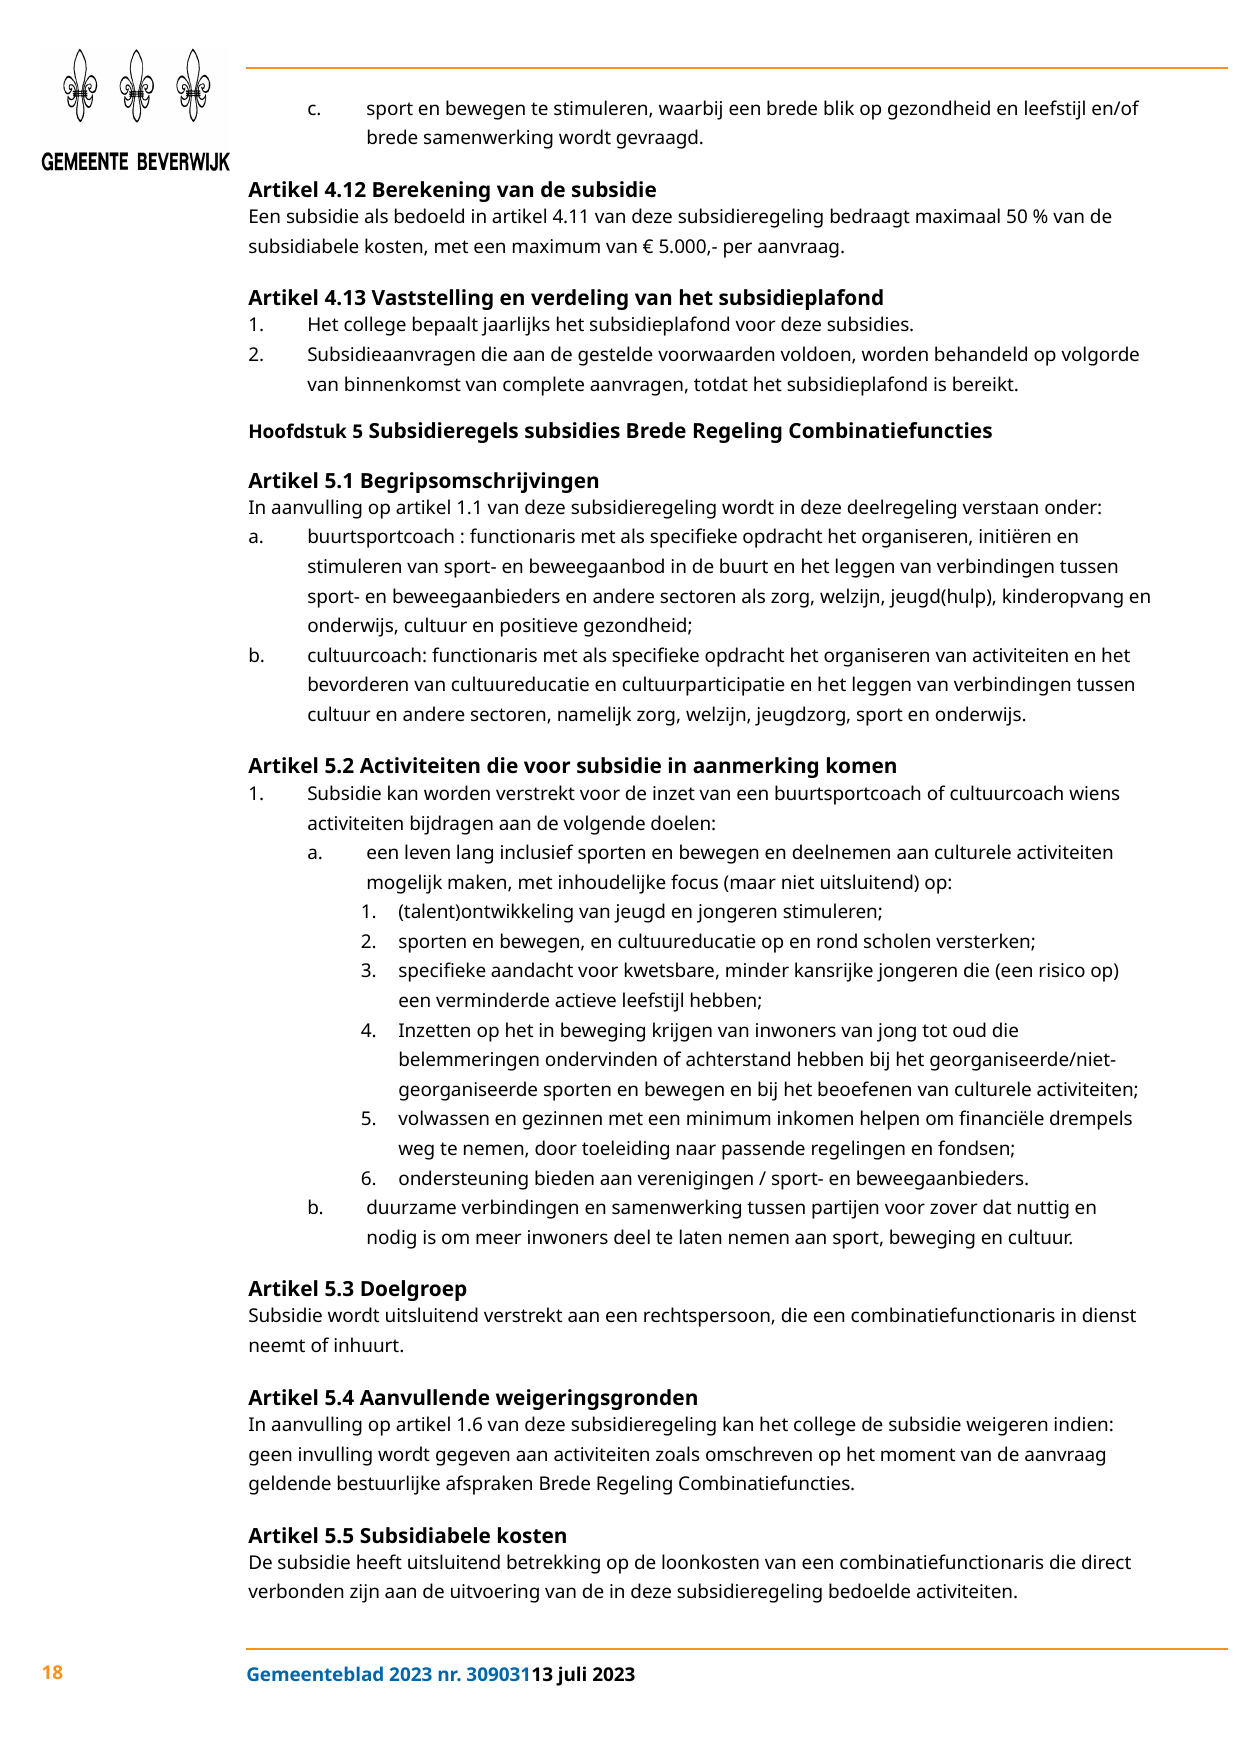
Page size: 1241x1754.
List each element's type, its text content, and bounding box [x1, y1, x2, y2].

text Een subsidie als bedoeld in artikel 4.11 van deze subsidieregeling bedraagt maximaal 50 % van de subsidiabele kosten, met een maximum van € 5.000,- per aanvraag. [248, 203, 1152, 258]
text Artikel 5.5 Subsidiabele kosten [248, 1521, 1152, 1549]
list Inzetten op het in beweging krijgen van inwoners van jong tot oud die belemmeringen ondervinden of achterstand hebben bij het georganiseerde/niet-georganiseerde sporten en bewegen en bij het beoefenen van culturele activiteiten; [361, 1017, 1152, 1102]
text Artikel 5.3 Doelgroep [248, 1274, 1152, 1303]
text De subsidie heeft uitsluitend betrekking op de loonkosten van een combinatiefunctionaris die direct verbonden zijn aan de uitvoering van de in deze subsidieregeling bedoelde activiteiten. [248, 1549, 1152, 1604]
list buurtsportcoach : functionaris met als specifieke opdracht het organiseren, initiëren en stimuleren van sport- en beweegaanbod in de buurt en het leggen van verbindingen tussen sport- en beweegaanbieders en andere sectoren als zorg, welzijn, jeugd(hulp), kinderopvang en onderwijs, cultuur en positieve gezondheid; [248, 524, 1152, 638]
list duurzame verbindingen en samenwerking tussen partijen voor zover dat nuttig en nodig is om meer inwoners deel te laten nemen aan sport, beweging en cultuur. [307, 1194, 1152, 1249]
list (talent)ontwikkeling van jeugd en jongeren stimuleren; [361, 898, 1152, 924]
text Artikel 4.13 Vaststelling en verdeling van het subsidieplafond [248, 283, 1152, 312]
text Artikel 5.4 Aanvullende weigeringsgronden [248, 1383, 1152, 1411]
list Subsidie kan worden verstrekt voor de inzet van een buurtsportcoach of cultuurcoach wiens activiteiten bijdragen aan de volgende doelen: [248, 780, 1152, 835]
list specifieke aandacht voor kwetsbare, minder kansrijke jongeren die (een risico op) een verminderde actieve leefstijl hebben; [361, 958, 1152, 1013]
list Het college bepaalt jaarlijks het subsidieplafond voor deze subsidies. [248, 312, 1152, 337]
text Hoofdstuk 5 Subsidieregels subsidies Brede Regeling Combinatiefuncties [248, 416, 1152, 445]
text In aanvulling op artikel 1.1 van deze subsidieregeling wordt in deze deelregeling verstaan onder: [248, 494, 1152, 520]
list ondersteuning bieden aan verenigingen / sport- en beweegaanbieders. [361, 1165, 1152, 1190]
list volwassen en gezinnen met een minimum inkomen helpen om financiële drempels weg te nemen, door toeleiding naar passende regelingen en fondsen; [361, 1106, 1152, 1161]
text In aanvulling op artikel 1.6 van deze subsidieregeling kan het college de subsidie weigeren indien: [248, 1411, 1152, 1437]
picture [41, 47, 231, 172]
list een leven lang inclusief sporten en bewegen en deelnemen aan culturele activiteiten mogelijk maken, met inhoudelijke focus (maar niet uitsluitend) op: [307, 839, 1152, 894]
list sporten en bewegen, en cultuureducatie op en rond scholen versterken; [361, 928, 1152, 954]
text Subsidie wordt uitsluitend verstrekt aan een rechtspersoon, die een combinatiefunctionaris in dienst neemt of inhuurt. [248, 1303, 1152, 1358]
list sport en bewegen te stimuleren, waarbij een brede blik op gezondheid en leefstijl en/of brede samenwerking wordt gevraagd. [307, 95, 1152, 150]
list Subsidieaanvragen die aan de gestelde voorwaarden voldoen, worden behandeld op volgorde van binnenkomst van complete aanvragen, totdat het subsidieplafond is bereikt. [248, 341, 1152, 397]
list cultuurcoach: functionaris met als specifieke opdracht het organiseren van activiteiten en het bevorderen van cultuureducatie en cultuurparticipatie en het leggen van verbindingen tussen cultuur en andere sectoren, namelijk zorg, welzijn, jeugdzorg, sport en onderwijs. [248, 642, 1152, 727]
text geen invulling wordt gegeven aan activiteiten zoals omschreven op het moment van de aanvraag geldende bestuurlijke afspraken Brede Regeling Combinatiefuncties. [248, 1441, 1152, 1496]
text Artikel 4.12 Berekening van de subsidie [248, 175, 1152, 203]
text Artikel 5.2 Activiteiten die voor subsidie in aanmerking komen [248, 752, 1152, 780]
text Artikel 5.1 Begripsomschrijvingen [248, 466, 1152, 494]
